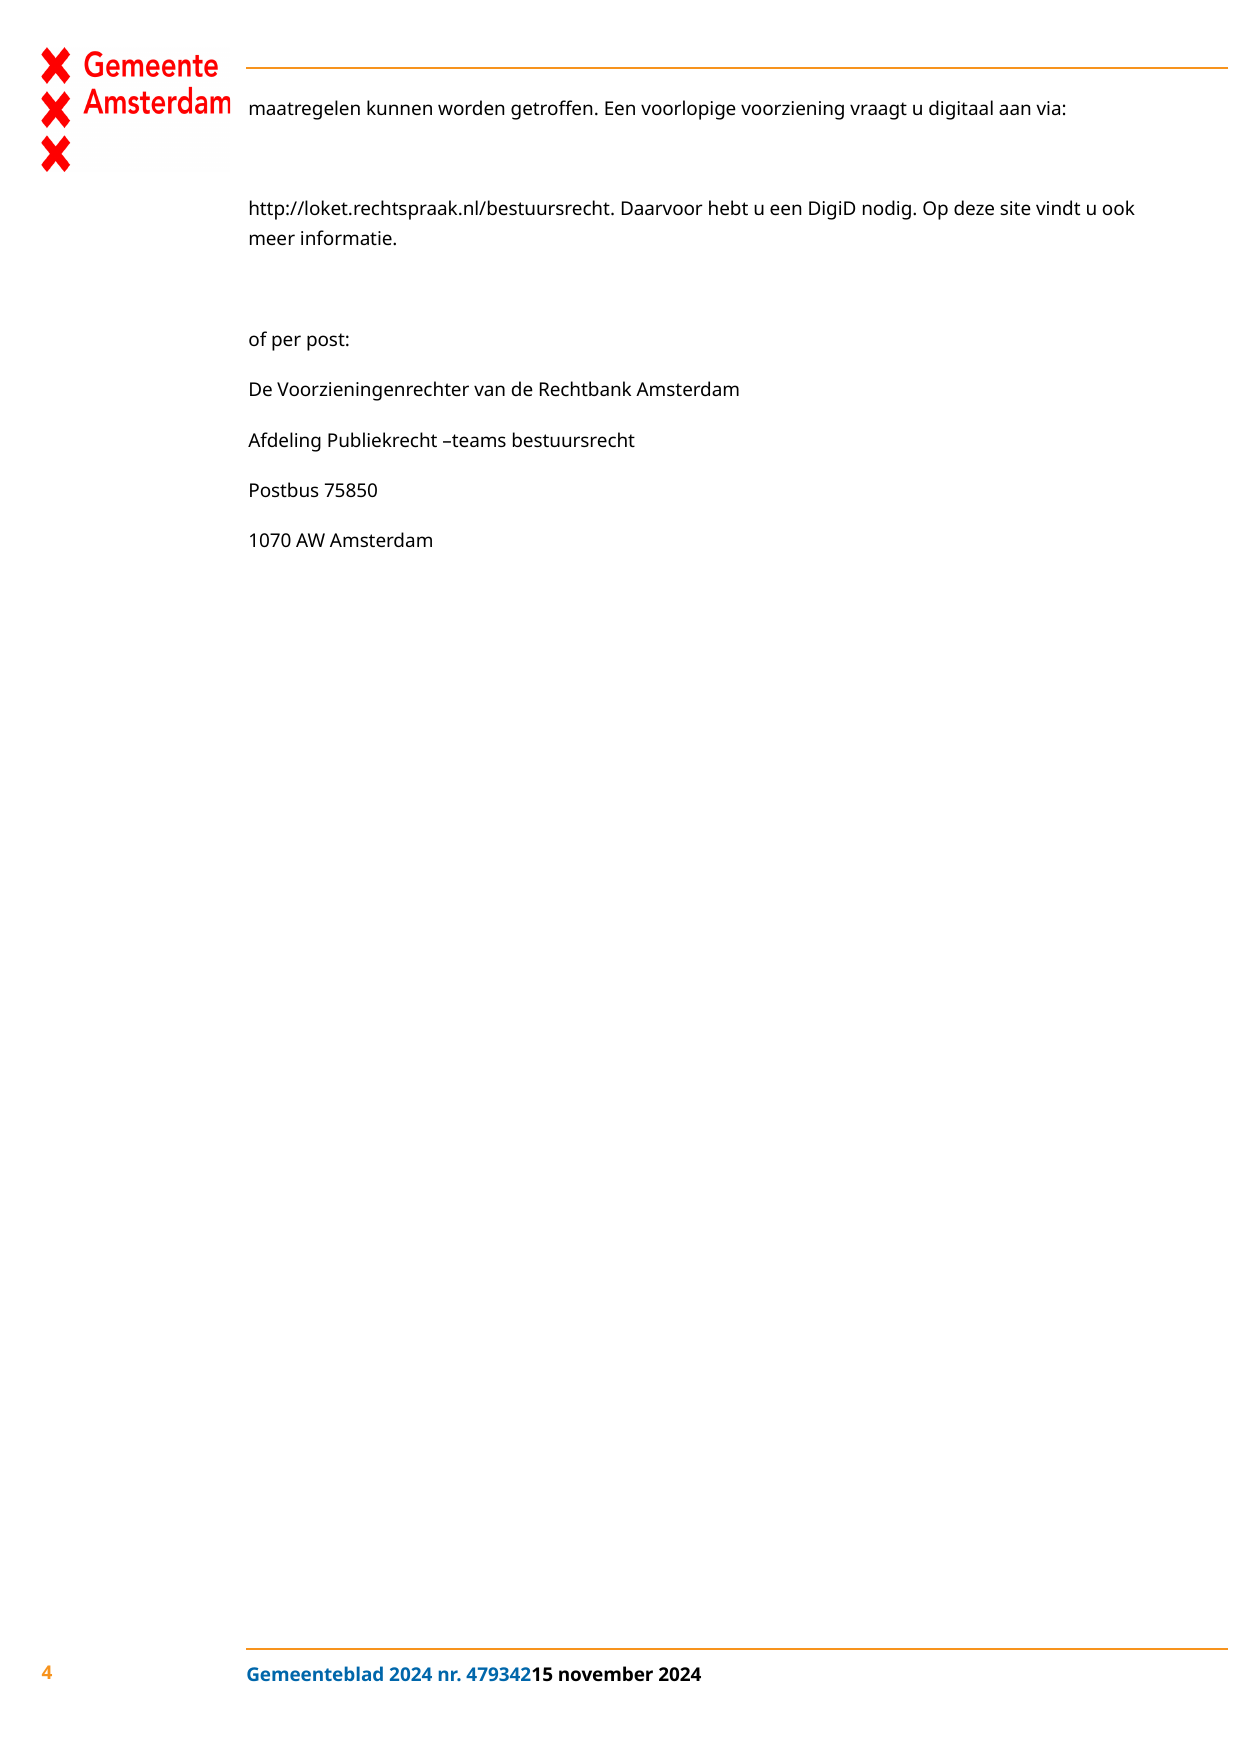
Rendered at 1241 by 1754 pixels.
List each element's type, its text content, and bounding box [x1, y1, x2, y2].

text http://loket.rechtspraak.nl/bestuursrecht. Daarvoor hebt u een DigiD nodig. Op deze site vindt u ook meer informatie. [248, 196, 1152, 251]
text maatregelen kunnen worden getroffen. Een voorlopige voorziening vraagt u digitaal aan via: [248, 95, 1152, 121]
text De Voorzieningenrechter van de Rechtbank Amsterdam [248, 376, 1152, 402]
picture [41, 47, 231, 172]
text 1070 AW Amsterdam [248, 528, 1152, 553]
text Postbus 75850 [248, 477, 1152, 503]
text Afdeling Publiekrecht –teams bestuursrecht [248, 427, 1152, 453]
text of per post: [248, 326, 1152, 352]
